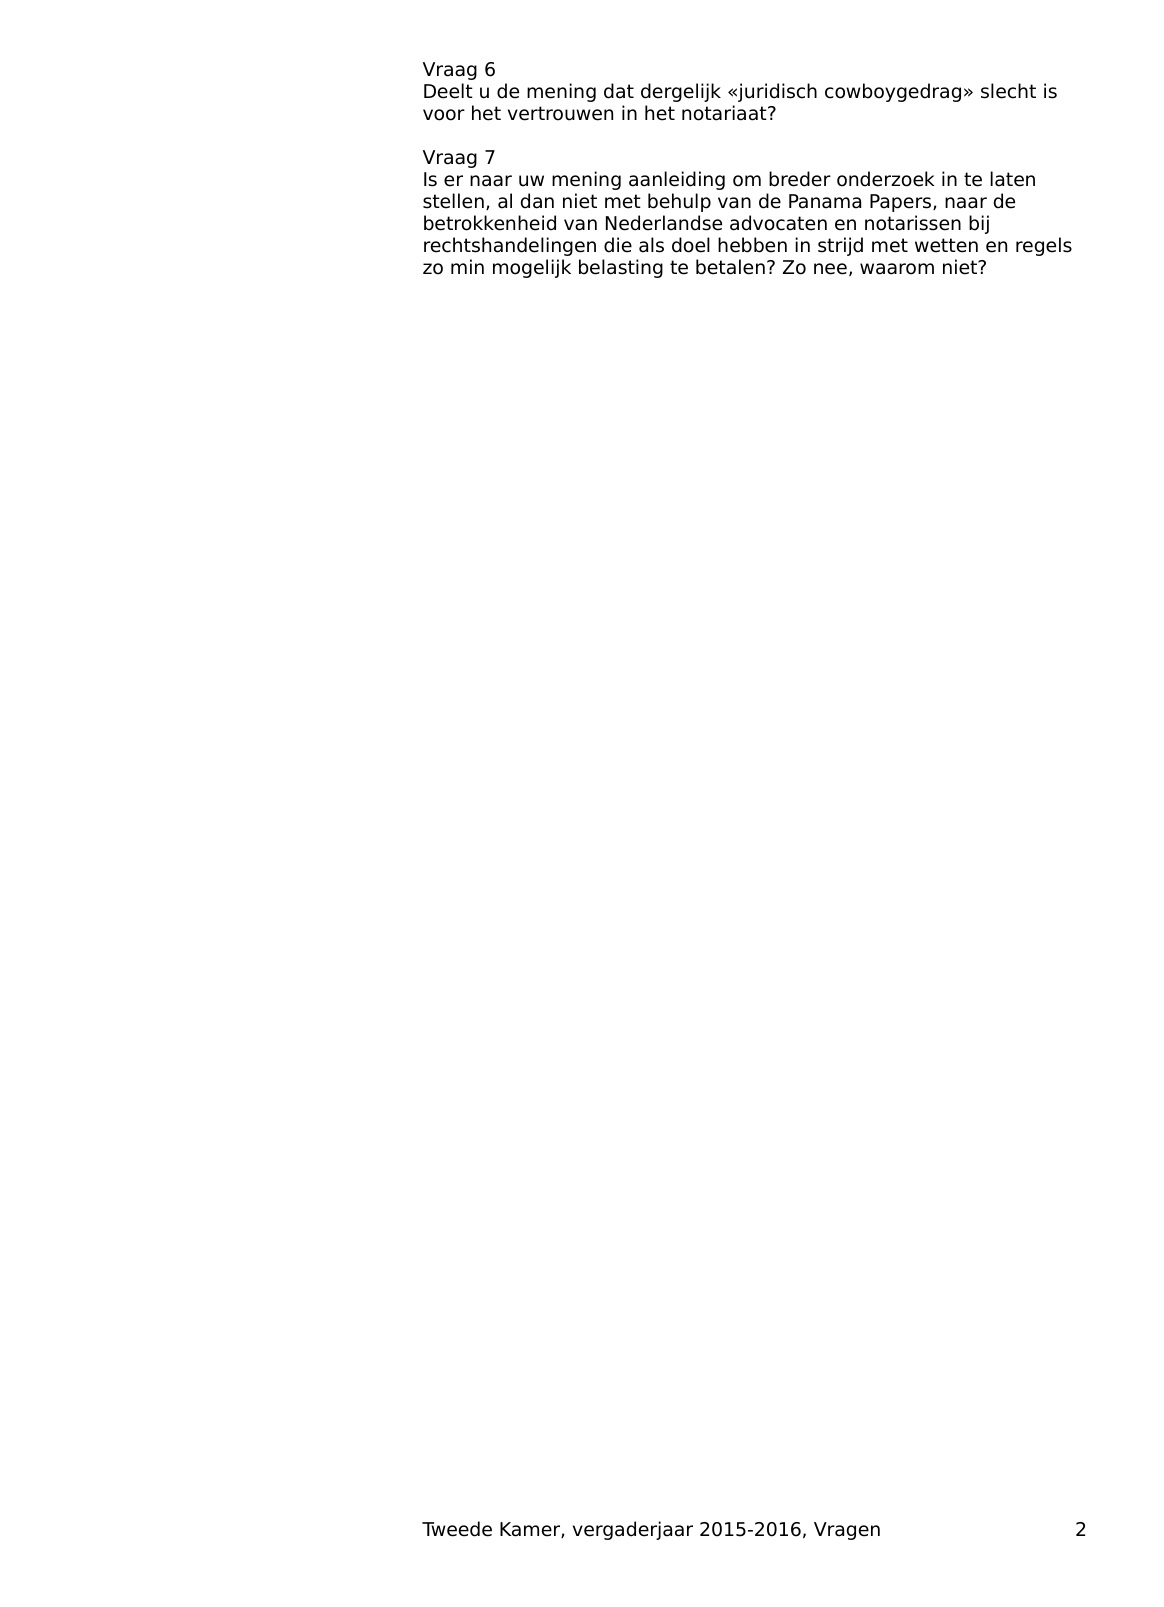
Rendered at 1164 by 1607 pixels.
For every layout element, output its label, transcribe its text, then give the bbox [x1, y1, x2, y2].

text Vraag 7 [422, 147, 1087, 169]
text Deelt u de mening dat dergelijk «juridisch cowboygedrag» slecht is voor het vertrouwen in het notariaat? [422, 81, 1087, 125]
text Is er naar uw mening aanleiding om breder onderzoek in te laten stellen, al dan niet met behulp van de Panama Papers, naar de betrokkenheid van Nederlandse advocaten en notarissen bij rechtshandelingen die als doel hebben in strijd met wetten en regels zo min mogelijk belasting te betalen? Zo nee, waarom niet? [422, 169, 1087, 279]
text Vraag 6 [422, 59, 1087, 81]
